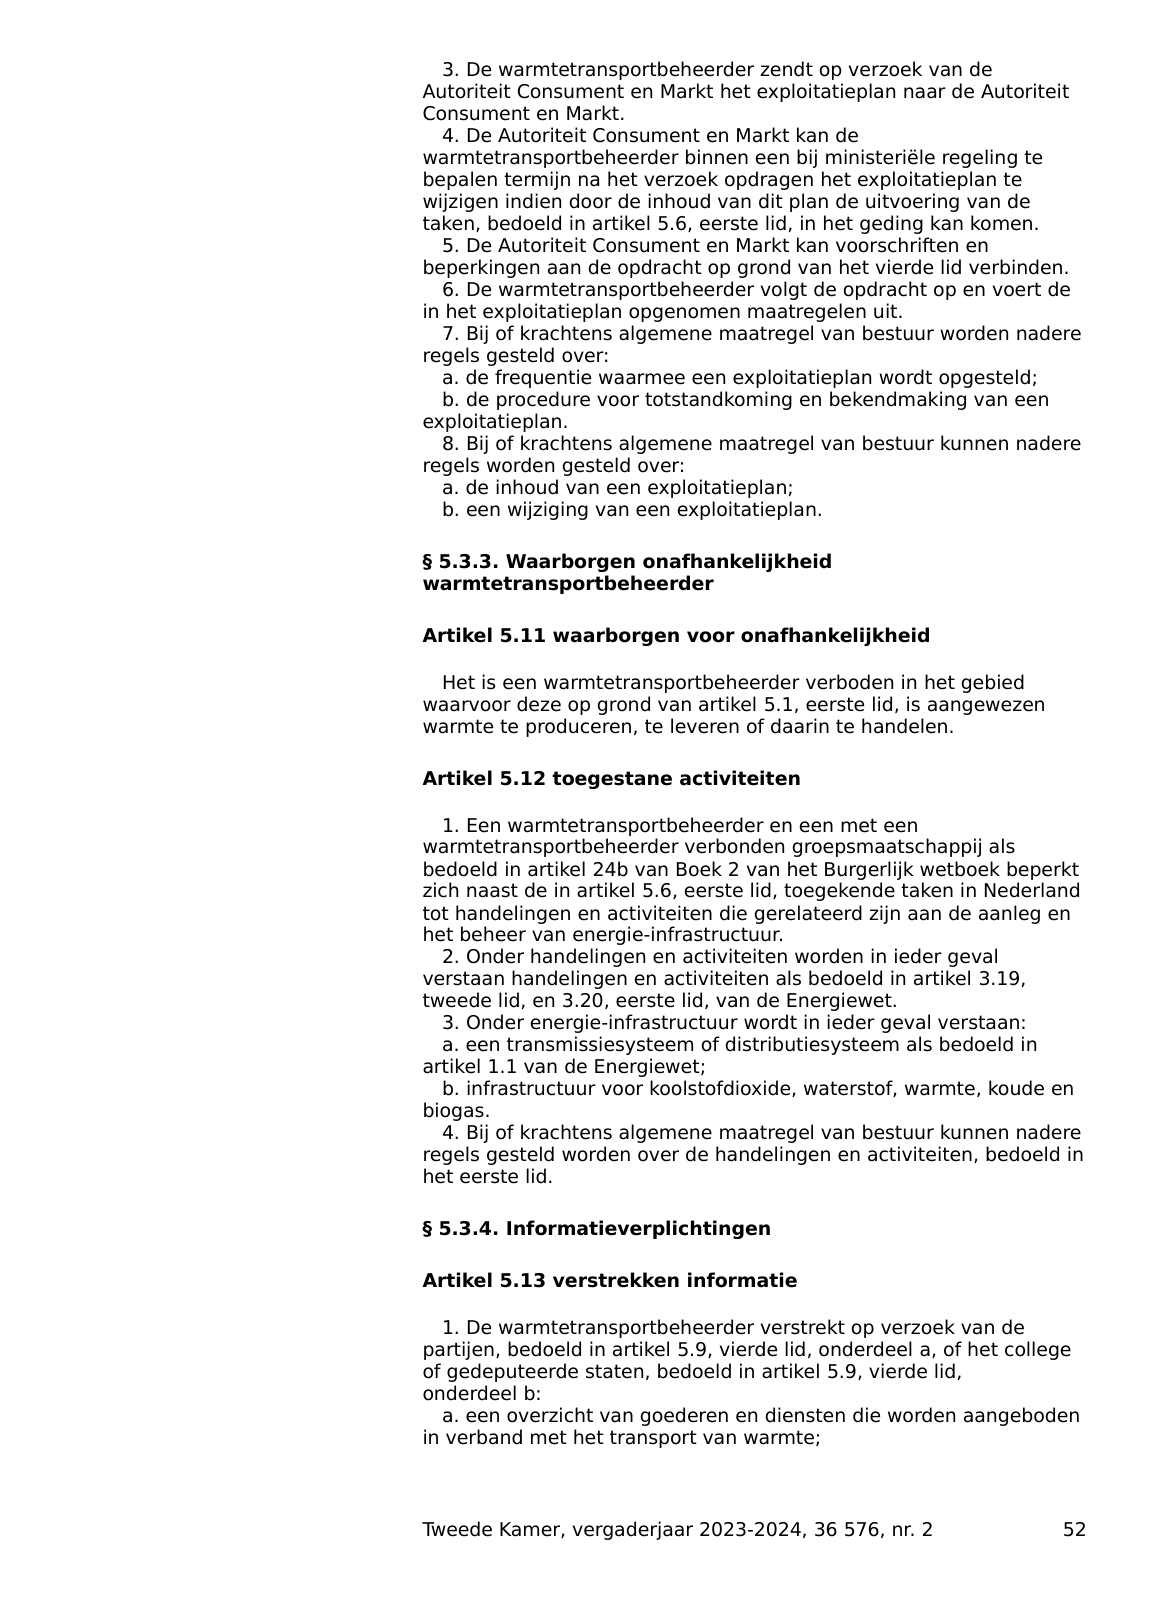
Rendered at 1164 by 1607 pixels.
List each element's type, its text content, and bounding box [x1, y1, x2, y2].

subtitle § 5.3.3. Waarborgen onafhankelijkheid warmtetransportbeheerder [422, 551, 1087, 594]
text a. een transmissiesysteem of distributiesysteem als bedoeld in artikel 1.1 van de Energiewet; [422, 1034, 1087, 1078]
text 3. Onder energie-infrastructuur wordt in ieder geval verstaan: [422, 1012, 1087, 1034]
text b. een wijziging van een exploitatieplan. [422, 499, 1087, 521]
text 6. De warmtetransportbeheerder volgt de opdracht op en voert de in het exploitatieplan opgenomen maatregelen uit. [422, 279, 1087, 323]
text b. de procedure voor totstandkoming en bekendmaking van een exploitatieplan. [422, 389, 1087, 433]
text Het is een warmtetransportbeheerder verboden in het gebied waarvoor deze op grond van artikel 5.1, eerste lid, is aangewezen warmte te produceren, te leveren of daarin te handelen. [422, 672, 1087, 737]
text 1. Een warmtetransportbeheerder en een met een warmtetransportbeheerder verbonden groepsmaatschappij als bedoeld in artikel 24b van Boek 2 van het Burgerlijk wetboek beperkt zich naast de in artikel 5.6, eerste lid, toegekende taken in Nederland tot handelingen en activiteiten die gerelateerd zijn aan de aanleg en het beheer van energie-infrastructuur. [422, 814, 1087, 946]
text 5. De Autoriteit Consument en Markt kan voorschriften en beperkingen aan de opdracht op grond van het vierde lid verbinden. [422, 235, 1087, 279]
text 7. Bij of krachtens algemene maatregel van bestuur worden nadere regels gesteld over: [422, 323, 1087, 367]
subtitle Artikel 5.13 verstrekken informatie [422, 1270, 1087, 1292]
text 4. De Autoriteit Consument en Markt kan de warmtetransportbeheerder binnen een bij ministeriële regeling te bepalen termijn na het verzoek opdragen het exploitatieplan te wijzigen indien door de inhoud van dit plan de uitvoering van de taken, bedoeld in artikel 5.6, eerste lid, in het geding kan komen. [422, 125, 1087, 235]
text 3. De warmtetransportbeheerder zendt op verzoek van de Autoriteit Consument en Markt het exploitatieplan naar de Autoriteit Consument en Markt. [422, 59, 1087, 125]
text a. een overzicht van goederen en diensten die worden aangeboden in verband met het transport van warmte; [422, 1405, 1087, 1449]
text 2. Onder handelingen en activiteiten worden in ieder geval verstaan handelingen en activiteiten als bedoeld in artikel 3.19, tweede lid, en 3.20, eerste lid, van de Energiewet. [422, 946, 1087, 1012]
subtitle Artikel 5.12 toegestane activiteiten [422, 767, 1087, 789]
text 8. Bij of krachtens algemene maatregel van bestuur kunnen nadere regels worden gesteld over: [422, 433, 1087, 477]
text a. de frequentie waarmee een exploitatieplan wordt opgesteld; [422, 367, 1087, 389]
subtitle Artikel 5.11 waarborgen voor onafhankelijkheid [422, 624, 1087, 647]
text a. de inhoud van een exploitatieplan; [422, 477, 1087, 499]
text 1. De warmtetransportbeheerder verstrekt op verzoek van de partijen, bedoeld in artikel 5.9, vierde lid, onderdeel a, of het college of gedeputeerde staten, bedoeld in artikel 5.9, vierde lid, onderdeel b: [422, 1317, 1087, 1405]
text 4. Bij of krachtens algemene maatregel van bestuur kunnen nadere regels gesteld worden over de handelingen en activiteiten, bedoeld in het eerste lid. [422, 1122, 1087, 1188]
subtitle § 5.3.4. Informatieverplichtingen [422, 1218, 1087, 1240]
text b. infrastructuur voor koolstofdioxide, waterstof, warmte, koude en biogas. [422, 1078, 1087, 1122]
